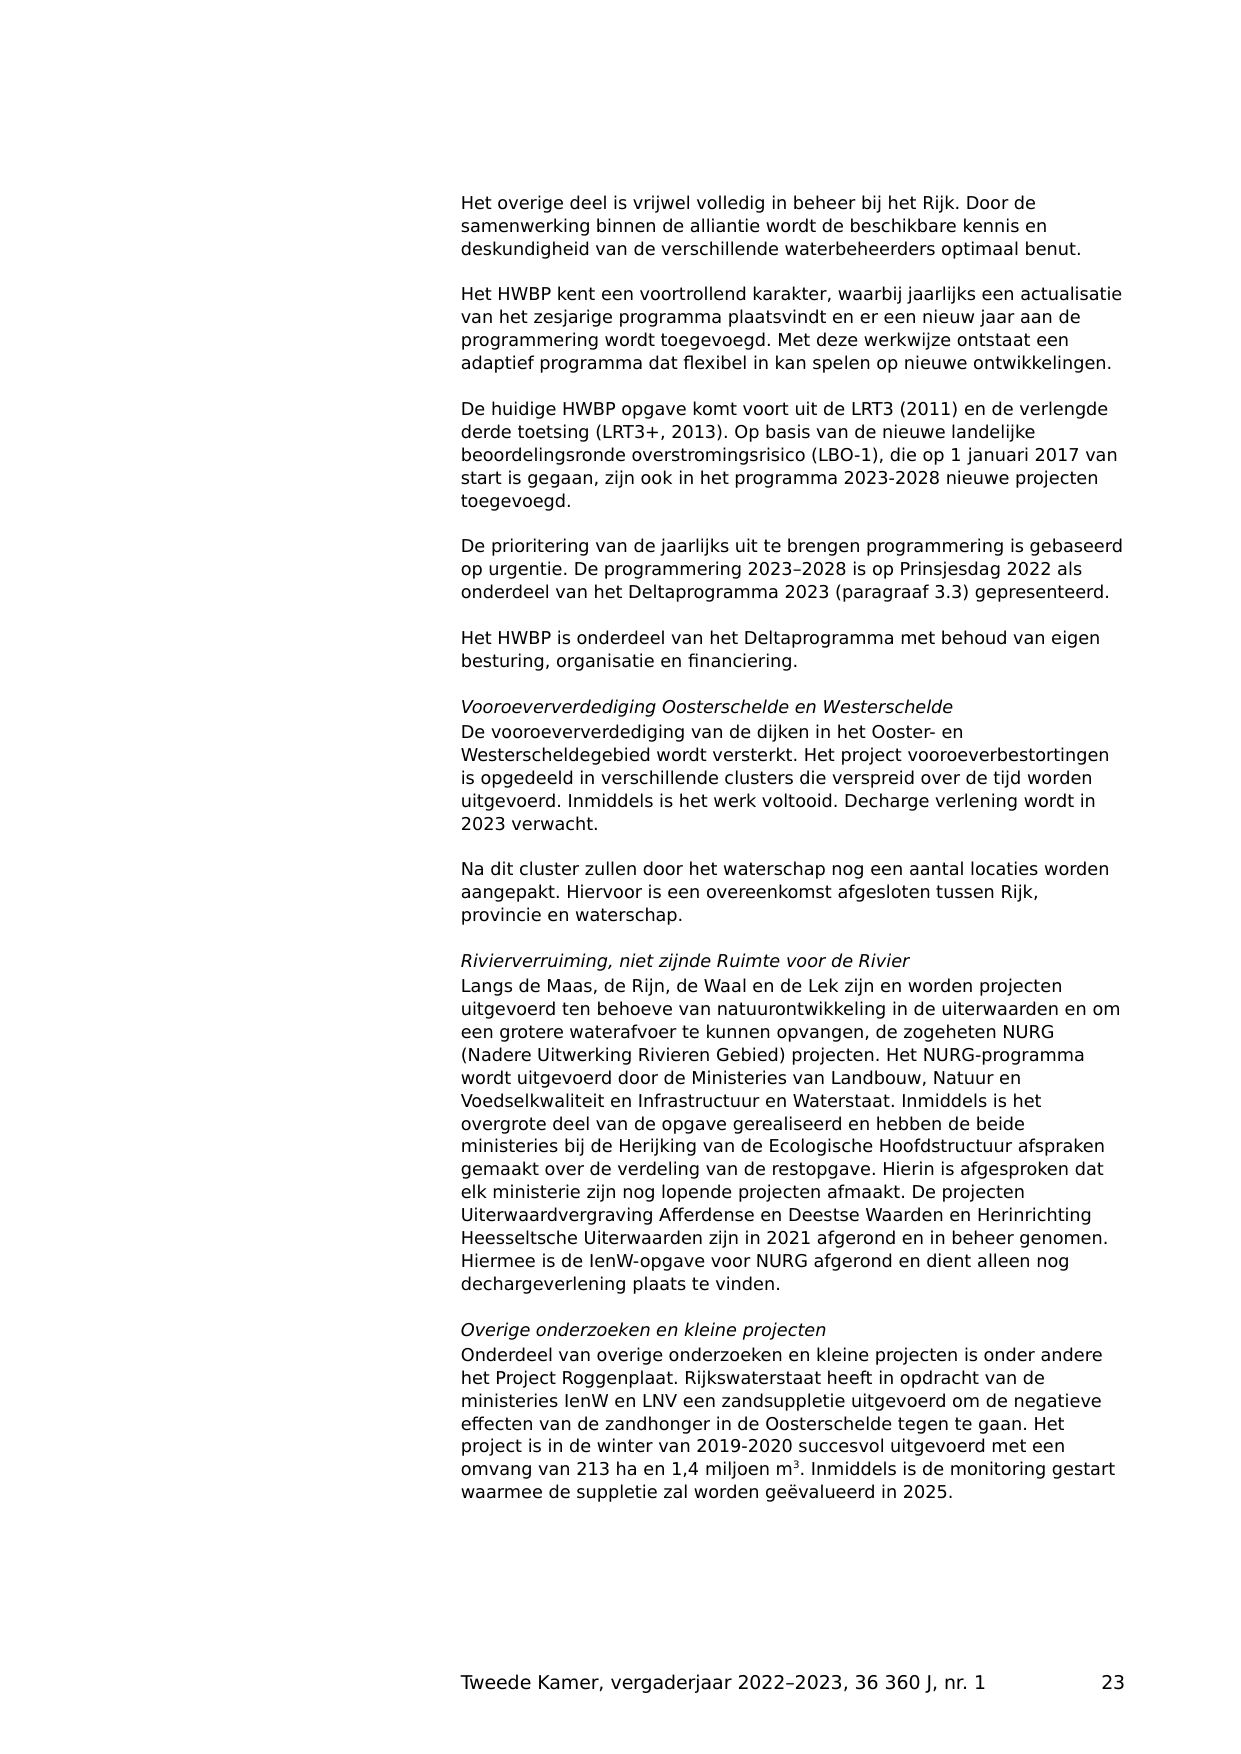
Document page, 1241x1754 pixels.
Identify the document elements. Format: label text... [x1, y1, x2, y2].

text De prioritering van de jaarlijks uit te brengen programmering is gebaseerd op urgentie. De programmering 2023–2028 is op Prinsjesdag 2022 als onderdeel van het Deltaprogramma 2023 (paragraaf 3.3) gepresenteerd. [461, 534, 1125, 603]
text Langs de Maas, de Rijn, de Waal en de Lek zijn en worden projecten uitgevoerd ten behoeve van natuurontwikkeling in de uiterwaarden en om een grotere waterafvoer te kunnen opvangen, de zogeheten NURG (Nadere Uitwerking Rivieren Gebied) projecten. Het NURG-programma wordt uitgevoerd door de Ministeries van Landbouw, Natuur en Voedselkwaliteit en Infrastructuur en Waterstaat. Inmiddels is het overgrote deel van de opgave gerealiseerd en hebben de beide ministeries bij de Herijking van de Ecologische Hoofdstructuur afspraken gemaakt over de verdeling van de restopgave. Hierin is afgesproken dat elk ministerie zijn nog lopende projecten afmaakt. De projecten Uiterwaardvergraving Afferdense en Deestse Waarden en Herinrichting Heesseltsche Uiterwaarden zijn in 2021 afgerond en in beheer genomen. Hiermee is de IenW-opgave voor NURG afgerond en dient alleen nog dechargeverlening plaats te vinden. [461, 974, 1125, 1295]
text Het HWBP kent een voortrollend karakter, waarbij jaarlijks een actualisatie van het zesjarige programma plaatsvindt en er een nieuw jaar aan de programmering wordt toegevoegd. Met deze werkwijze ontstaat een adaptief programma dat flexibel in kan spelen op nieuwe ontwikkelingen. [461, 282, 1125, 374]
text Het overige deel is vrijwel volledig in beheer bij het Rijk. Door de samenwerking binnen de alliantie wordt de beschikbare kennis en deskundigheid van de verschillende waterbeheerders optimaal benut. [461, 191, 1125, 259]
text Overige onderzoeken en kleine projecten [461, 1318, 1125, 1341]
text Het HWBP is onderdeel van het Deltaprogramma met behoud van eigen besturing, organisatie en financiering. [461, 626, 1125, 672]
text Rivierverruiming, niet zijnde Ruimte voor de Rivier [461, 949, 1125, 972]
text Vooroeververdediging Oosterschelde en Westerschelde [461, 695, 1125, 718]
text Onderdeel van overige onderzoeken en kleine projecten is onder andere het Project Roggenplaat. Rijkswaterstaat heeft in opdracht van de ministeries IenW en LNV een zandsuppletie uitgevoerd om de negatieve effecten van de zandhonger in de Oosterschelde tegen te gaan. Het project is in de winter van 2019-2020 succesvol uitgevoerd met een omvang van 213 ha en 1,4 miljoen m3. Inmiddels is de monitoring gestart waarmee de suppletie zal worden geëvalueerd in 2025. [461, 1343, 1125, 1503]
text De huidige HWBP opgave komt voort uit de LRT3 (2011) en de verlengde derde toetsing (LRT3+, 2013). Op basis van de nieuwe landelijke beoordelingsronde overstromingsrisico (LBO-1), die op 1 januari 2017 van start is gegaan, zijn ook in het programma 2023-2028 nieuwe projecten toegevoegd. [461, 397, 1125, 512]
text De vooroeververdediging van de dijken in het Ooster- en Westerscheldegebied wordt versterkt. Het project vooroeverbestortingen is opgedeeld in verschillende clusters die verspreid over de tijd worden uitgevoerd. Inmiddels is het werk voltooid. Decharge verlening wordt in 2023 verwacht. [461, 720, 1125, 834]
text Na dit cluster zullen door het waterschap nog een aantal locaties worden aangepakt. Hiervoor is een overeenkomst afgesloten tussen Rijk, provincie en waterschap. [461, 857, 1125, 926]
